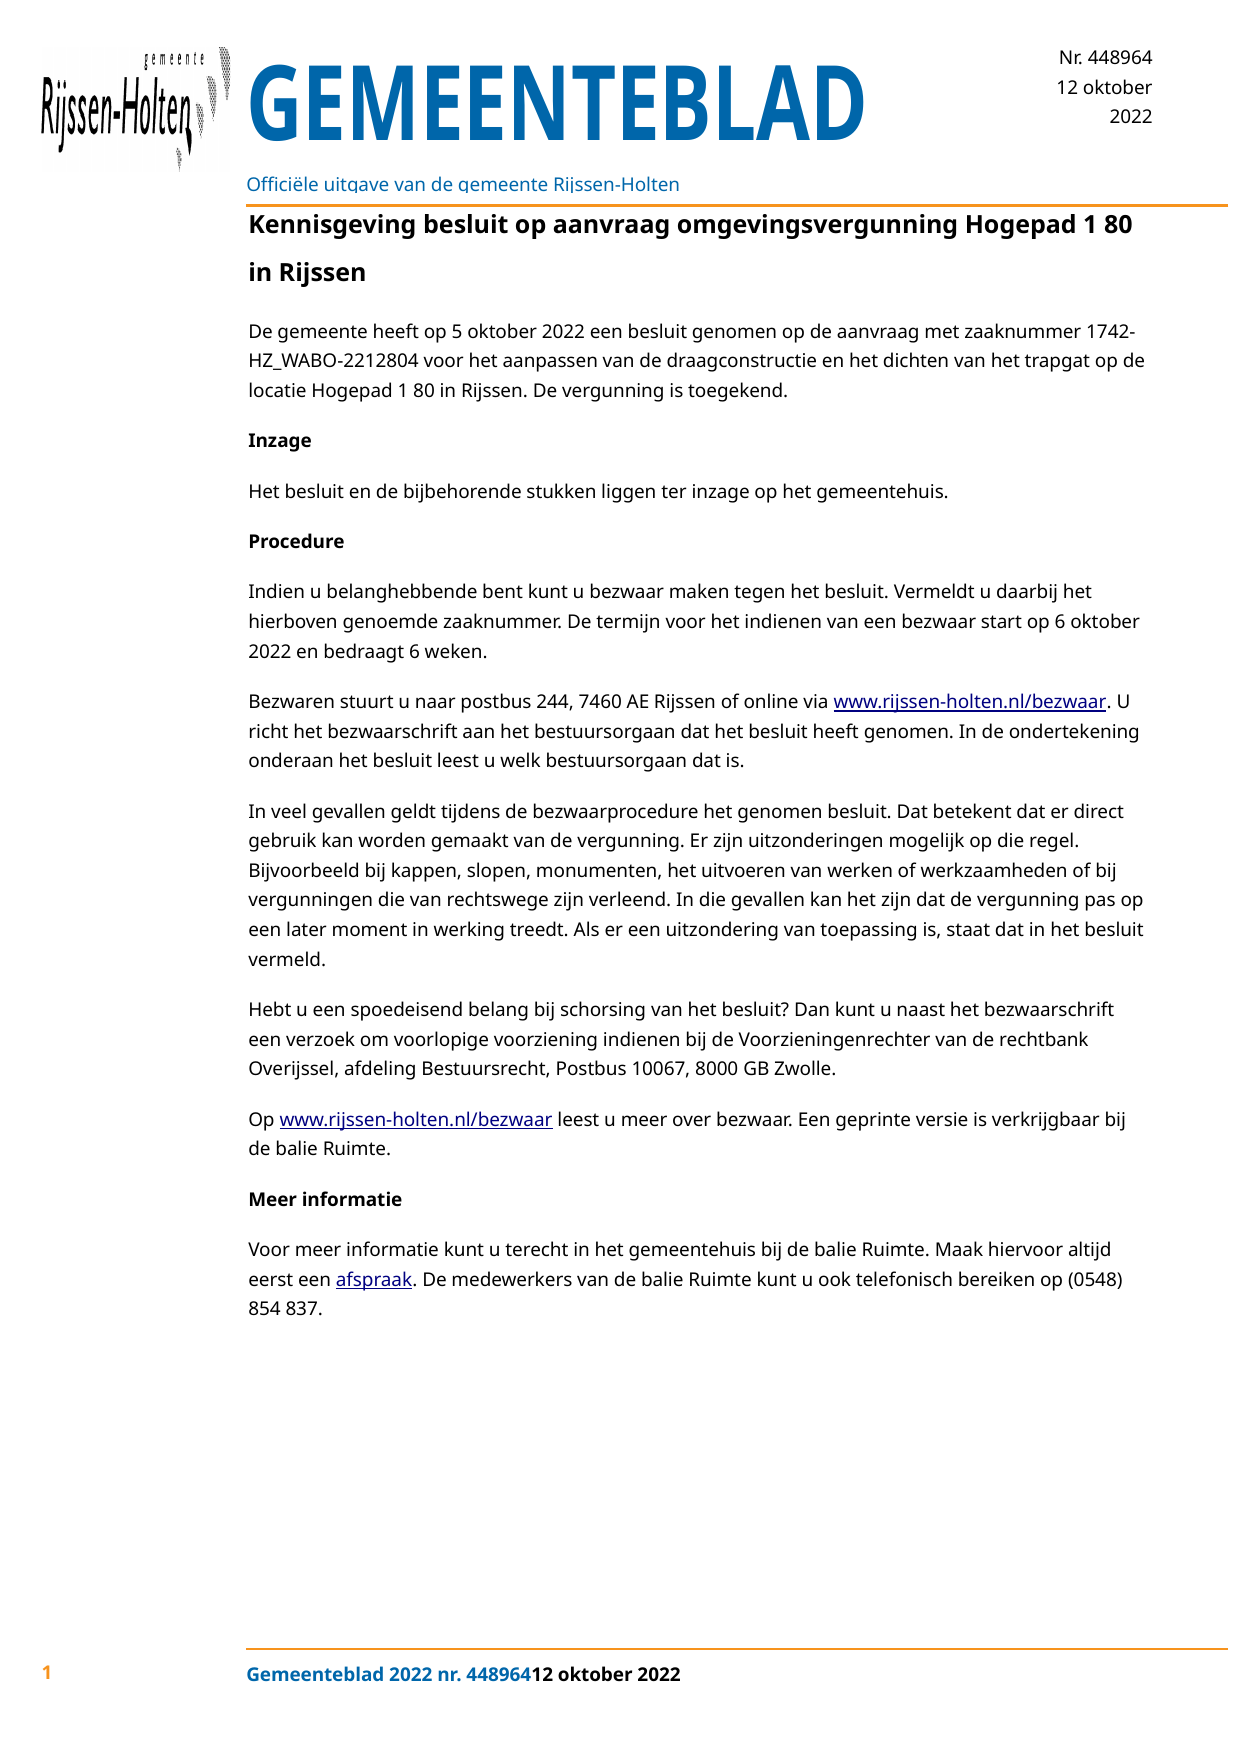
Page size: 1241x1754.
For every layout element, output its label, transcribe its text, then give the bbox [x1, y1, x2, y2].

text In veel gevallen geldt tijdens de bezwaarprocedure het genomen besluit. Dat betekent dat er direct gebruik kan worden gemaakt van de vergunning. Er zijn uitzonderingen mogelijk op die regel. Bijvoorbeeld bij kappen, slopen, monumenten, het uitvoeren van werken of werkzaamheden of bij vergunningen die van rechtswege zijn verleend. In die gevallen kan het zijn dat de vergunning pas op een later moment in werking treedt. Als er een uitzondering van toepassing is, staat dat in het besluit vermeld. [248, 798, 1152, 972]
text Meer informatie [248, 1186, 1152, 1212]
text Procedure [248, 528, 1152, 554]
text Hebt u een spoedeisend belang bij schorsing van het besluit? Dan kunt u naast het bezwaarschrift een verzoek om voorlopige voorziening indienen bij de Voorzieningenrechter van de rechtbank Overijssel, afdeling Bestuursrecht, Postbus 10067, 8000 GB Zwolle. [248, 996, 1152, 1081]
text Op www.rijssen-holten.nl/bezwaar leest u meer over bezwaar. Een geprinte versie is verkrijgbaar bij de balie Ruimte. [248, 1106, 1152, 1161]
text Kennisgeving besluit op aanvraag omgevingsvergunning Hogepad 1 80 in Rijssen [248, 207, 1152, 288]
text Bezwaren stuurt u naar postbus 244, 7460 AE Rijssen of online via www.rijssen-holten.nl/bezwaar. U richt het bezwaarschrift aan het bestuursorgaan dat het besluit heeft genomen. In de ondertekening onderaan het besluit leest u welk bestuursorgaan dat is. [248, 688, 1152, 773]
text Inzage [248, 427, 1152, 453]
picture [41, 47, 231, 172]
text Indien u belanghebbende bent kunt u bezwaar maken tegen het besluit. Vermeldt u daarbij het hierboven genoemde zaaknummer. De termijn voor het indienen van een bezwaar start op 6 oktober 2022 en bedraagt 6 weken. [248, 579, 1152, 664]
text De gemeente heeft op 5 oktober 2022 een besluit genomen op de aanvraag met zaaknummer 1742-HZ_WABO-2212804 voor het aanpassen van de draagconstructie en het dichten van het trapgat op de locatie Hogepad 1 80 in Rijssen. De vergunning is toegekend. [248, 318, 1152, 403]
text Het besluit en de bijbehorende stukken liggen ter inzage op het gemeentehuis. [248, 478, 1152, 504]
text Voor meer informatie kunt u terecht in het gemeentehuis bij de balie Ruimte. Maak hiervoor altijd eerst een afspraak. De medewerkers van de balie Ruimte kunt u ook telefonisch bereiken op (0548) 854 837. [248, 1236, 1152, 1321]
